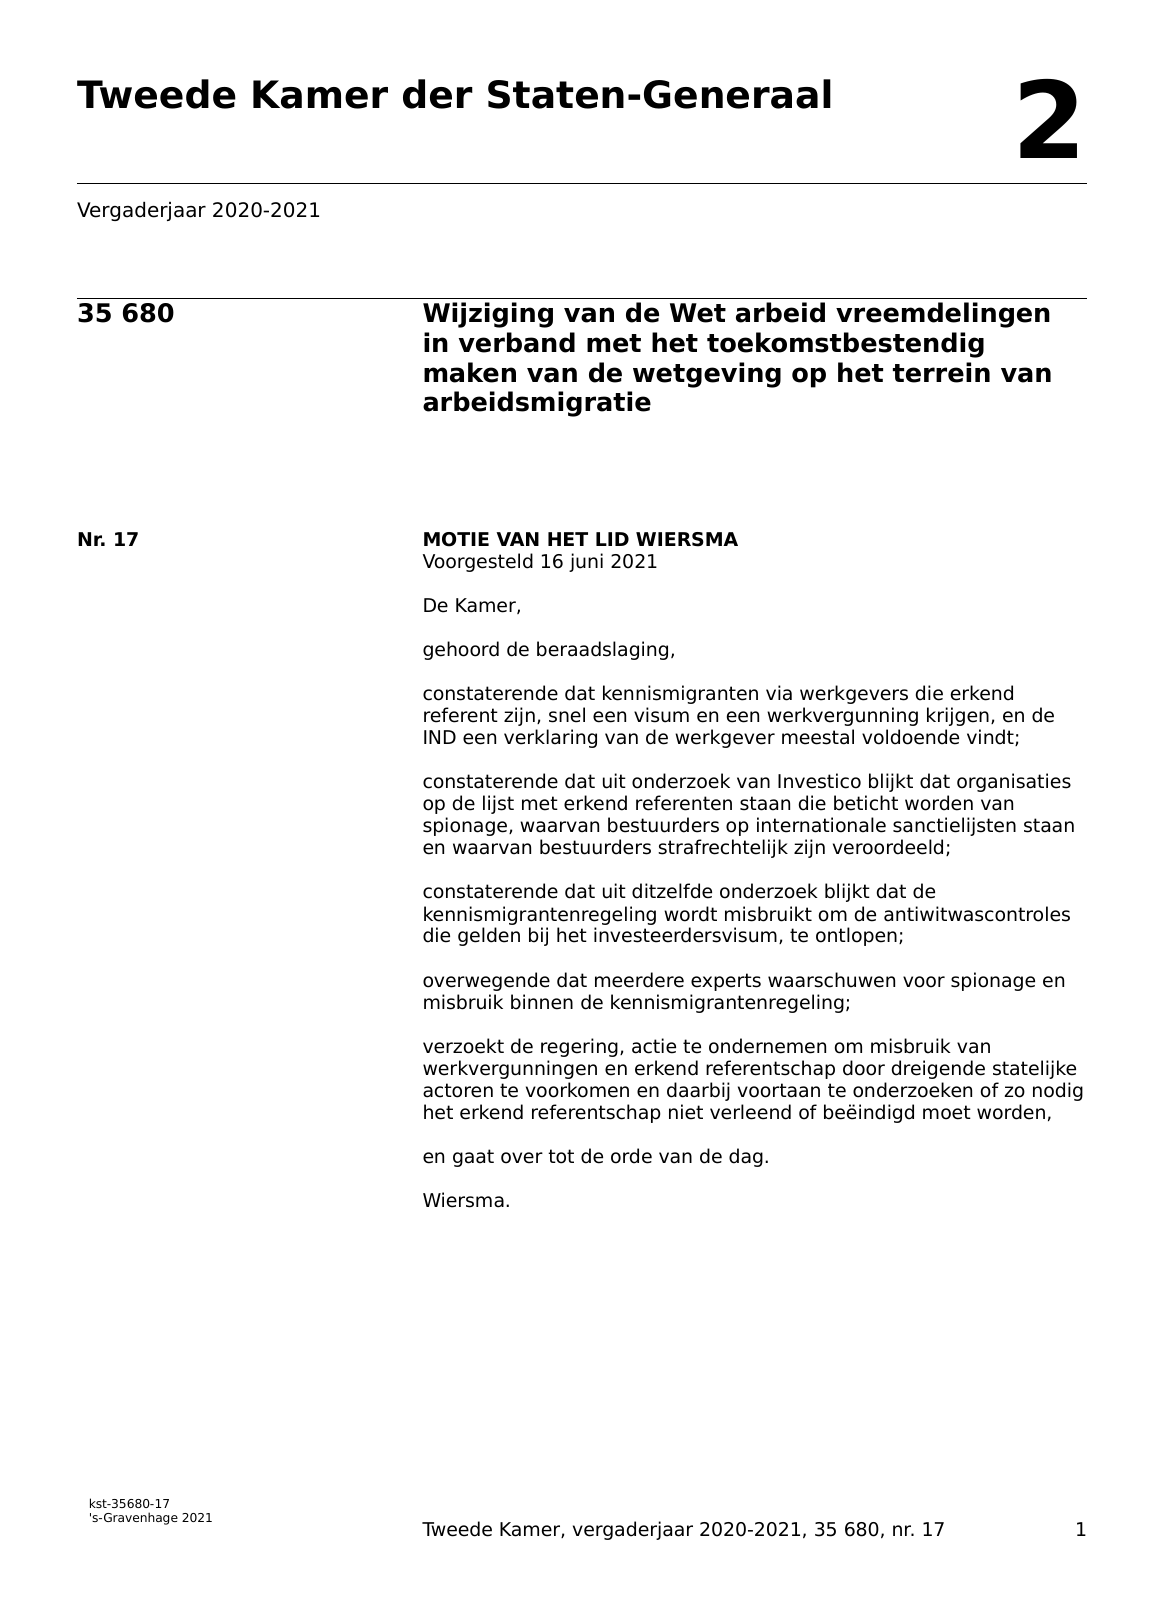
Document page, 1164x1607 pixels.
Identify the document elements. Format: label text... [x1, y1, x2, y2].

text overwegende dat meerdere experts waarschuwen voor spionage en misbruik binnen de kennismigrantenregeling; [422, 969, 1087, 1013]
text constaterende dat kennismigranten via werkgevers die erkend referent zijn, snel een visum en een werkvergunning krijgen, en de IND een verklaring van de werkgever meestal voldoende vindt; [422, 683, 1087, 749]
text constaterende dat uit ditzelfde onderzoek blijkt dat de kennismigrantenregeling wordt misbruikt om de antiwitwascontroles die gelden bij het investeerdersvisum, te ontlopen; [422, 881, 1087, 947]
text constaterende dat uit onderzoek van Investico blijkt dat organisaties op de lijst met erkend referenten staan die beticht worden van spionage, waarvan bestuurders op internationale sanctielijsten staan en waarvan bestuurders strafrechtelijk zijn veroordeeld; [422, 771, 1087, 859]
table_header Tweede Kamer der Staten-Generaal [77, 59, 886, 183]
table_header 2 [886, 59, 1087, 183]
text De Kamer, [422, 595, 1087, 617]
text Voorgesteld 16 juni 2021 [422, 551, 1087, 573]
text gehoord de beraadslaging, [422, 639, 1087, 661]
text Wiersma. [422, 1190, 1087, 1212]
text verzoekt de regering, actie te ondernemen om misbruik van werkvergunningen en erkend referentschap door dreigende statelijke actoren te voorkomen en daarbij voortaan te onderzoeken of zo nodig het erkend referentschap niet verleend of beëindigd moet worden, [422, 1036, 1087, 1124]
subtitle 35 680 Wijziging van de Wet arbeid vreemdelingen in verband met het toekomstbestendig maken van de wetgeving op het terrein van arbeidsmigratie [77, 299, 1087, 418]
subtitle Nr. 17 MOTIE VAN HET LID WIERSMA [77, 529, 1087, 551]
text en gaat over tot de orde van de dag. [422, 1146, 1087, 1168]
table_cell Vergaderjaar 2020-2021 [77, 184, 1087, 298]
text 's-Gravenhage 2021 [88, 1511, 323, 1525]
text kst-35680-17 [88, 1497, 323, 1511]
